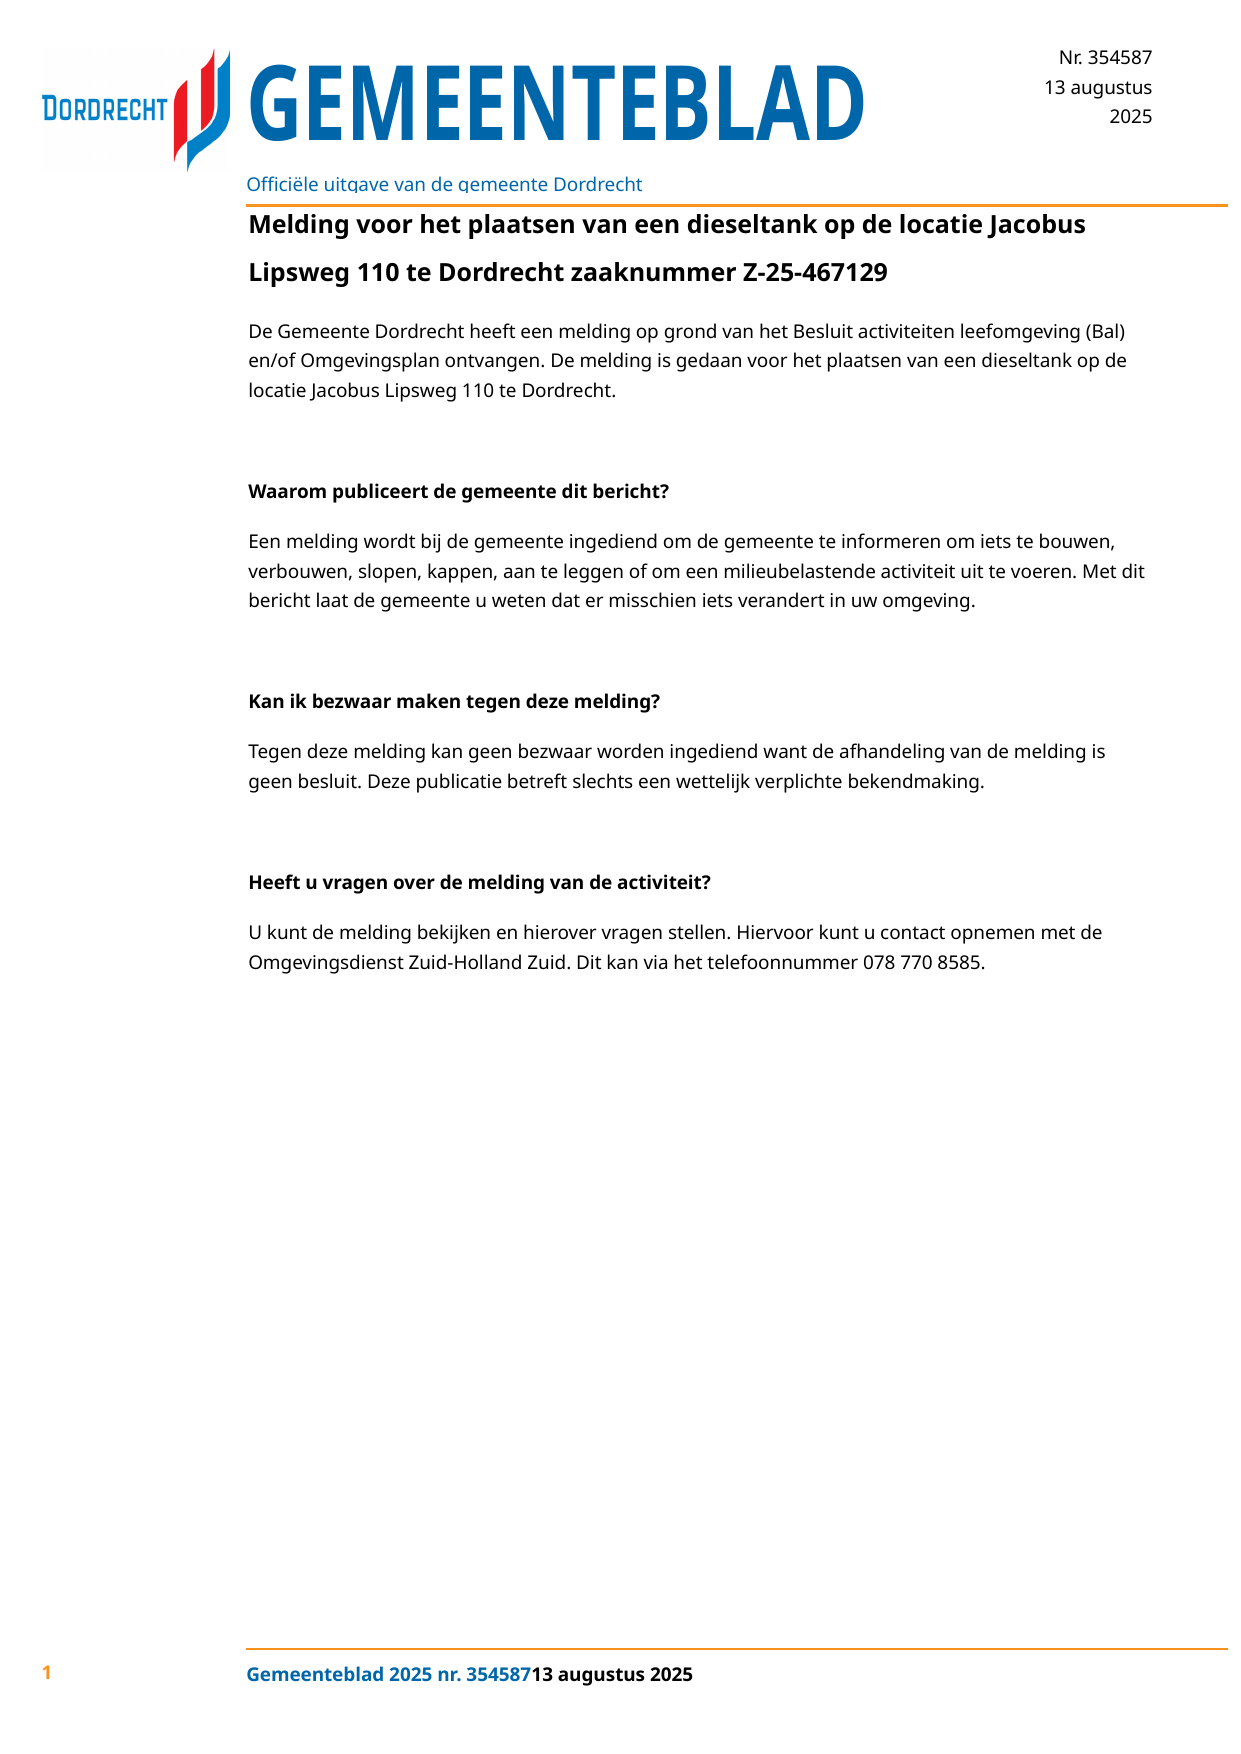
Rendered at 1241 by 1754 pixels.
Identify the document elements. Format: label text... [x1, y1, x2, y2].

picture [41, 47, 231, 172]
text Melding voor het plaatsen van een dieseltank op de locatie Jacobus Lipsweg 110 te Dordrecht zaaknummer Z-25-467129 [248, 207, 1152, 288]
text U kunt de melding bekijken en hierover vragen stellen. Hiervoor kunt u contact opnemen met de Omgevingsdienst Zuid-Holland Zuid. Dit kan via het telefoonnummer 078 770 8585. [248, 919, 1152, 975]
text De Gemeente Dordrecht heeft een melding op grond van het Besluit activiteiten leefomgeving (Bal) en/of Omgevingsplan ontvangen. De melding is gedaan voor het plaatsen van een dieseltank op de locatie Jacobus Lipsweg 110 te Dordrecht. [248, 318, 1152, 403]
text Kan ik bezwaar maken tegen deze melding? [248, 688, 1152, 714]
text Waarom publiceert de gemeente dit bericht? [248, 478, 1152, 504]
text Tegen deze melding kan geen bezwaar worden ingediend want de afhandeling van de melding is geen besluit. Deze publicatie betreft slechts een wettelijk verplichte bekendmaking. [248, 739, 1152, 794]
text Een melding wordt bij de gemeente ingediend om de gemeente te informeren om iets te bouwen, verbouwen, slopen, kappen, aan te leggen of om een milieubelastende activiteit uit te voeren. Met dit bericht laat de gemeente u weten dat er misschien iets verandert in uw omgeving. [248, 528, 1152, 613]
text Heeft u vragen over de melding van de activiteit? [248, 869, 1152, 895]
